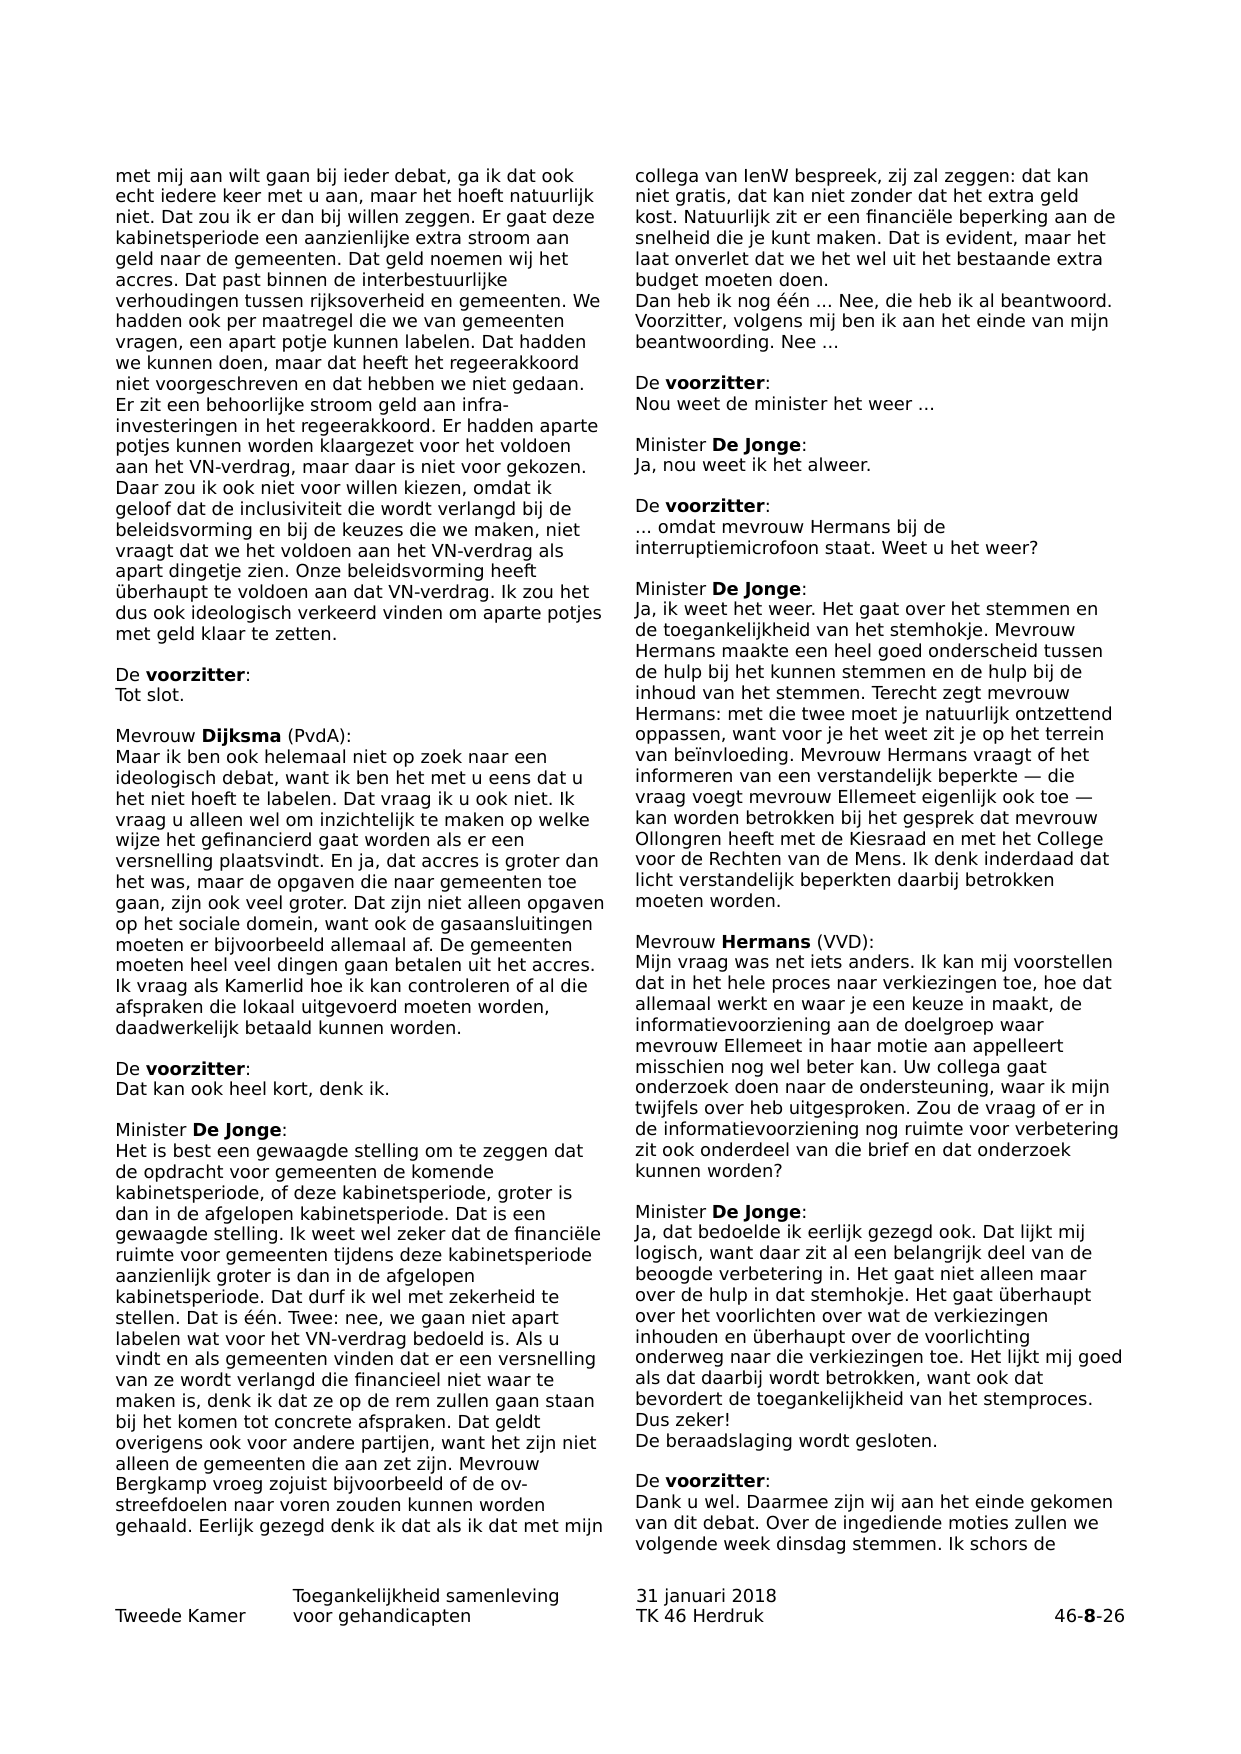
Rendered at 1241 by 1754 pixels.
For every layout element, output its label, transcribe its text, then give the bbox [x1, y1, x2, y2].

text De voorzitter: [635, 373, 1125, 393]
text Ja, ik weet het weer. Het gaat over het stemmen en de toegankelijkheid van het stemhokje. Mevrouw Hermans maakte een heel goed onderscheid tussen de hulp bij het kunnen stemmen en de hulp bij de inhoud van het stemmen. Terecht zegt mevrouw Hermans: met die twee moet je natuurlijk ontzettend oppassen, want voor je het weet zit je op het terrein van beïnvloeding. Mevrouw Hermans vraagt of het informeren van een verstandelijk beperkte — die vraag voegt mevrouw Ellemeet eigenlijk ook toe — kan worden betrokken bij het gesprek dat mevrouw Ollongren heeft met de Kiesraad en met het College voor de Rechten van de Mens. Ik denk inderdaad dat licht verstandelijk beperkten daarbij betrokken moeten worden. [635, 599, 1125, 912]
text Mijn vraag was net iets anders. Ik kan mij voorstellen dat in het hele proces naar verkiezingen toe, hoe dat allemaal werkt en waar je een keuze in maakt, de informatievoorziening aan de doelgroep waar mevrouw Ellemeet in haar motie aan appelleert misschien nog wel beter kan. Uw collega gaat onderzoek doen naar de ondersteuning, waar ik mijn twijfels over heb uitgesproken. Zou de vraag of er in de informatievoorziening nog ruimte voor verbetering zit ook onderdeel van die brief en dat onderzoek kunnen worden? [635, 952, 1125, 1181]
text Tot slot. [115, 685, 605, 706]
text met mij aan wilt gaan bij ieder debat, ga ik dat ook echt iedere keer met u aan, maar het hoeft natuurlijk niet. Dat zou ik er dan bij willen zeggen. Er gaat deze kabinetsperiode een aanzienlijke extra stroom aan geld naar de gemeenten. Dat geld noemen wij het accres. Dat past binnen de interbestuurlijke verhoudingen tussen rijksoverheid en gemeenten. We hadden ook per maatregel die we van gemeenten vragen, een apart potje kunnen labelen. Dat hadden we kunnen doen, maar dat heeft het regeerakkoord niet voorgeschreven en dat hebben we niet gedaan. Er zit een behoorlijke stroom geld aan infra-investeringen in het regeerakkoord. Er hadden aparte potjes kunnen worden klaargezet voor het voldoen aan het VN-verdrag, maar daar is niet voor gekozen. Daar zou ik ook niet voor willen kiezen, omdat ik geloof dat de inclusiviteit die wordt verlangd bij de beleidsvorming en bij de keuzes die we maken, niet vraagt dat we het voldoen aan het VN-verdrag als apart dingetje zien. Onze beleidsvorming heeft überhaupt te voldoen aan dat VN-verdrag. Ik zou het dus ook ideologisch verkeerd vinden om aparte potjes met geld klaar te zetten. [115, 165, 605, 644]
text collega van IenW bespreek, zij zal zeggen: dat kan niet gratis, dat kan niet zonder dat het extra geld kost. Natuurlijk zit er een financiële beperking aan de snelheid die je kunt maken. Dat is evident, maar het laat onverlet dat we het wel uit het bestaande extra budget moeten doen. [635, 165, 1125, 290]
text Dank u wel. Daarmee zijn wij aan het einde gekomen van dit debat. Over de ingediende moties zullen we volgende week dinsdag stemmen. Ik schors de [635, 1492, 1125, 1554]
text Minister De Jonge: [635, 578, 1125, 599]
text De voorzitter: [115, 664, 605, 685]
text De voorzitter: [635, 1471, 1125, 1492]
text Dat kan ook heel kort, denk ik. [115, 1079, 605, 1100]
text De voorzitter: [635, 496, 1125, 517]
text Dan heb ik nog één ... Nee, die heb ik al beantwoord. Voorzitter, volgens mij ben ik aan het einde van mijn beantwoording. Nee ... [635, 290, 1125, 353]
text Nou weet de minister het weer ... [635, 393, 1125, 414]
text Minister De Jonge: [635, 434, 1125, 455]
text De voorzitter: [115, 1058, 605, 1079]
text Mevrouw Hermans (VVD): [635, 932, 1125, 952]
text Minister De Jonge: [635, 1201, 1125, 1222]
text Minister De Jonge: [115, 1120, 605, 1141]
text Mevrouw Dijksma (PvdA): [115, 726, 605, 747]
text De beraadslaging wordt gesloten. [635, 1431, 1125, 1451]
text Ja, nou weet ik het alweer. [635, 455, 1125, 476]
text Ja, dat bedoelde ik eerlijk gezegd ook. Dat lijkt mij logisch, want daar zit al een belangrijk deel van de beoogde verbetering in. Het gaat niet alleen maar over de hulp in dat stemhokje. Het gaat überhaupt over het voorlichten over wat de verkiezingen inhouden en überhaupt over de voorlichting onderweg naar die verkiezingen toe. Het lijkt mij goed als dat daarbij wordt betrokken, want ook dat bevordert de toegankelijkheid van het stemproces. Dus zeker! [635, 1222, 1125, 1431]
text Maar ik ben ook helemaal niet op zoek naar een ideologisch debat, want ik ben het met u eens dat u het niet hoeft te labelen. Dat vraag ik u ook niet. Ik vraag u alleen wel om inzichtelijk te maken op welke wijze het gefinancierd gaat worden als er een versnelling plaatsvindt. En ja, dat accres is groter dan het was, maar de opgaven die naar gemeenten toe gaan, zijn ook veel groter. Dat zijn niet alleen opgaven op het sociale domein, want ook de gasaansluitingen moeten er bijvoorbeeld allemaal af. De gemeenten moeten heel veel dingen gaan betalen uit het accres. Ik vraag als Kamerlid hoe ik kan controleren of al die afspraken die lokaal uitgevoerd moeten worden, daadwerkelijk betaald kunnen worden. [115, 747, 605, 1038]
text Het is best een gewaagde stelling om te zeggen dat de opdracht voor gemeenten de komende kabinetsperiode, of deze kabinetsperiode, groter is dan in de afgelopen kabinetsperiode. Dat is een gewaagde stelling. Ik weet wel zeker dat de financiële ruimte voor gemeenten tijdens deze kabinetsperiode aanzienlijk groter is dan in de afgelopen kabinetsperiode. Dat durf ik wel met zekerheid te stellen. Dat is één. Twee: nee, we gaan niet apart labelen wat voor het VN-verdrag bedoeld is. Als u vindt en als gemeenten vinden dat er een versnelling van ze wordt verlangd die financieel niet waar te maken is, denk ik dat ze op de rem zullen gaan staan bij het komen tot concrete afspraken. Dat geldt overigens ook voor andere partijen, want het zijn niet alleen de gemeenten die aan zet zijn. Mevrouw Bergkamp vroeg zojuist bijvoorbeeld of de ov-streefdoelen naar voren zouden kunnen worden gehaald. Eerlijk gezegd denk ik dat als ik dat met mijn [115, 1141, 605, 1537]
text ... omdat mevrouw Hermans bij de interruptiemicrofoon staat. Weet u het weer? [635, 517, 1125, 558]
